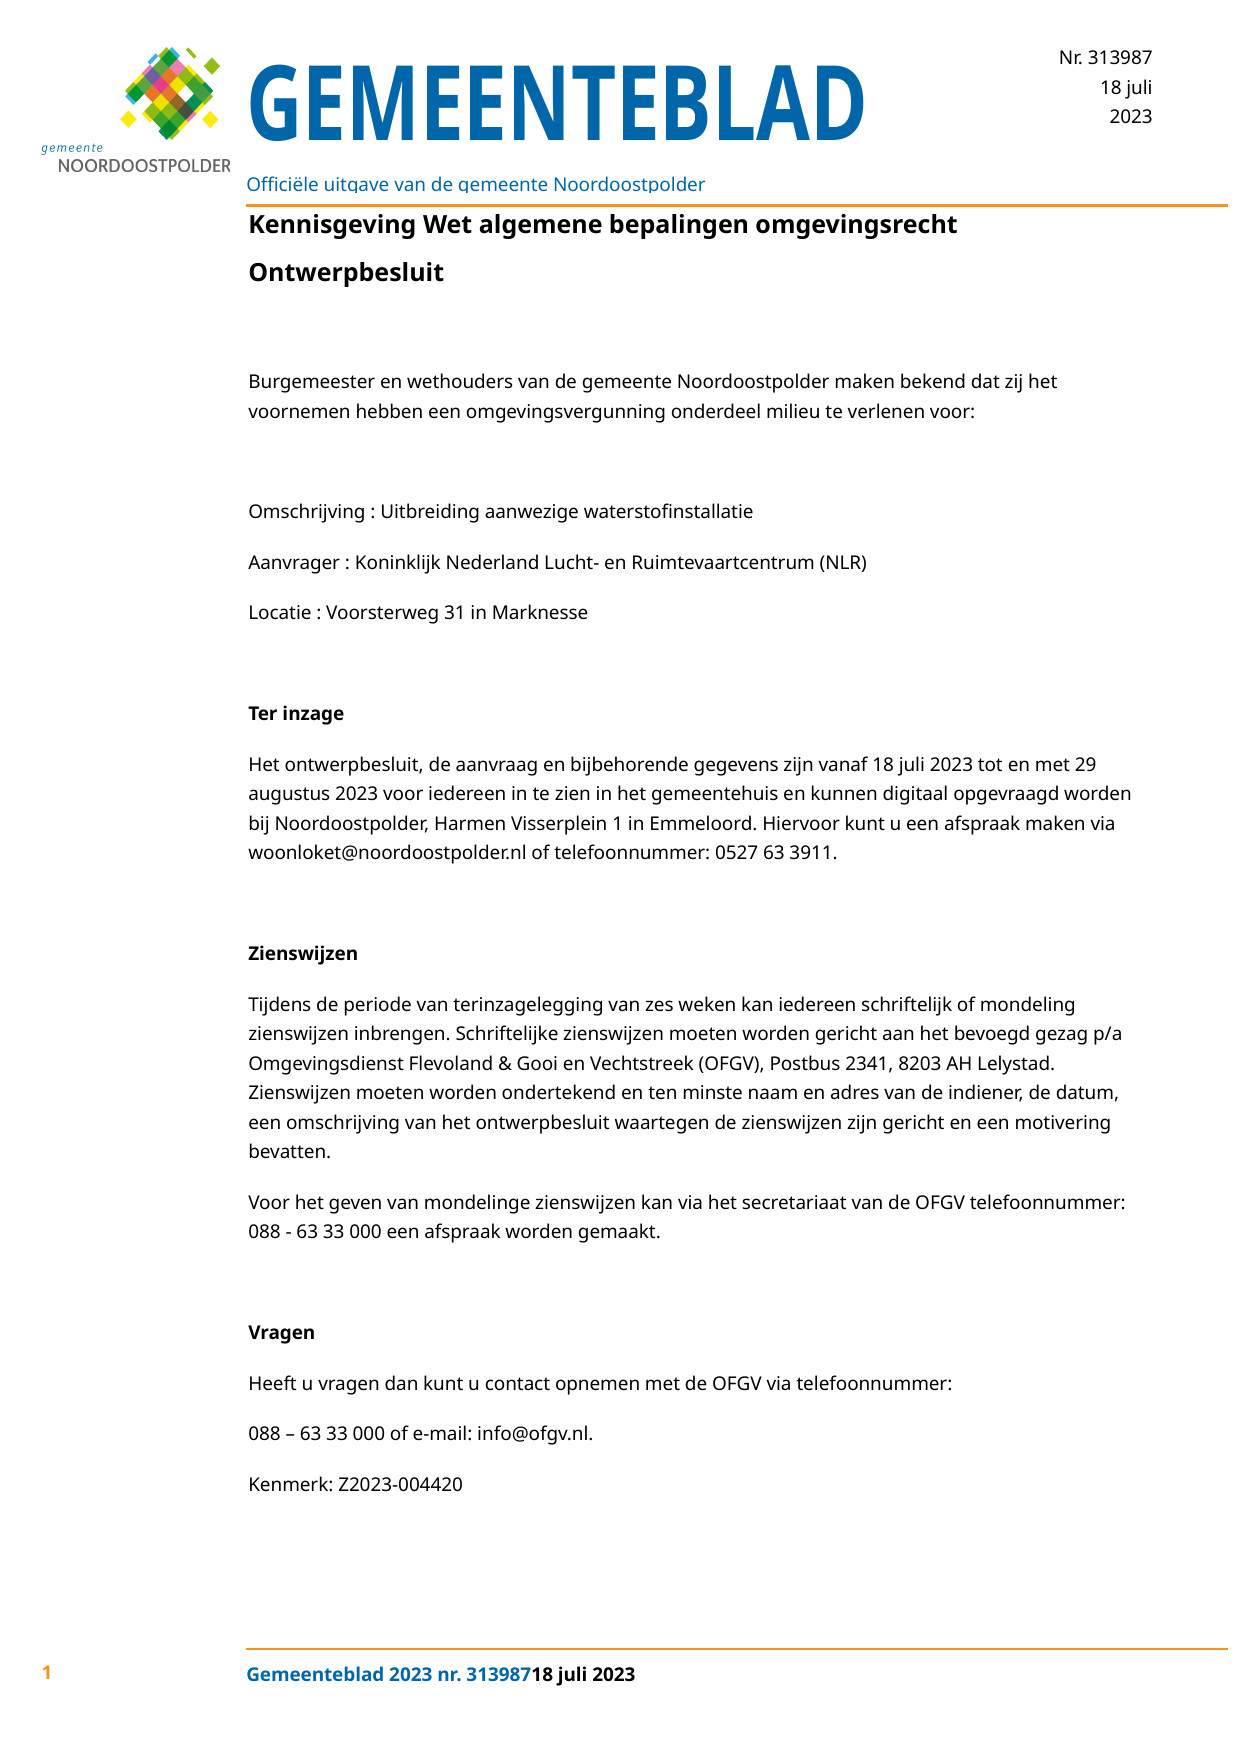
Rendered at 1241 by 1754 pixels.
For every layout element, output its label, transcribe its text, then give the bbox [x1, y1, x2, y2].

text Het ontwerpbesluit, de aanvraag en bijbehorende gegevens zijn vanaf 18 juli 2023 tot en met 29 augustus 2023 voor iedereen in te zien in het gemeentehuis en kunnen digitaal opgevraagd worden bij Noordoostpolder, Harmen Visserplein 1 in Emmeloord. Hiervoor kunt u een afspraak maken via woonloket@noordoostpolder.nl of telefoonnummer: 0527 63 3911. [248, 751, 1152, 865]
text Omschrijving : Uitbreiding aanwezige waterstofinstallatie [248, 499, 1152, 524]
text Ter inzage [248, 700, 1152, 726]
picture [41, 47, 231, 172]
text Aanvrager : Koninklijk Nederland Lucht- en Ruimtevaartcentrum (NLR) [248, 549, 1152, 575]
text Burgemeester en wethouders van de gemeente Noordoostpolder maken bekend dat zij het voornemen hebben een omgevingsvergunning onderdeel milieu te verlenen voor: [248, 368, 1152, 424]
text Kenmerk: Z2023-004420 [248, 1471, 1152, 1497]
text Vragen [248, 1319, 1152, 1345]
text Voor het geven van mondelinge zienswijzen kan via het secretariaat van de OFGV telefoonnummer: 088 - 63 33 000 een afspraak worden gemaakt. [248, 1189, 1152, 1244]
text Kennisgeving Wet algemene bepalingen omgevingsrecht Ontwerpbesluit [248, 207, 1152, 288]
text Tijdens de periode van terinzagelegging van zes weken kan iedereen schriftelijk of mondeling zienswijzen inbrengen. Schriftelijke zienswijzen moeten worden gericht aan het bevoegd gezag p/a Omgevingsdienst Flevoland & Gooi en Vechtstreek (OFGV), Postbus 2341, 8203 AH Lelystad. Zienswijzen moeten worden ondertekend en ten minste naam en adres van de indiener, de datum, een omschrijving van het ontwerpbesluit waartegen de zienswijzen zijn gericht en een motivering bevatten. [248, 991, 1152, 1164]
text Locatie : Voorsterweg 31 in Marknesse [248, 599, 1152, 625]
text Zienswijzen [248, 940, 1152, 966]
text Heeft u vragen dan kunt u contact opnemen met de OFGV via telefoonnummer: [248, 1370, 1152, 1396]
text 088 – 63 33 000 of e-mail: info@ofgv.nl. [248, 1420, 1152, 1446]
